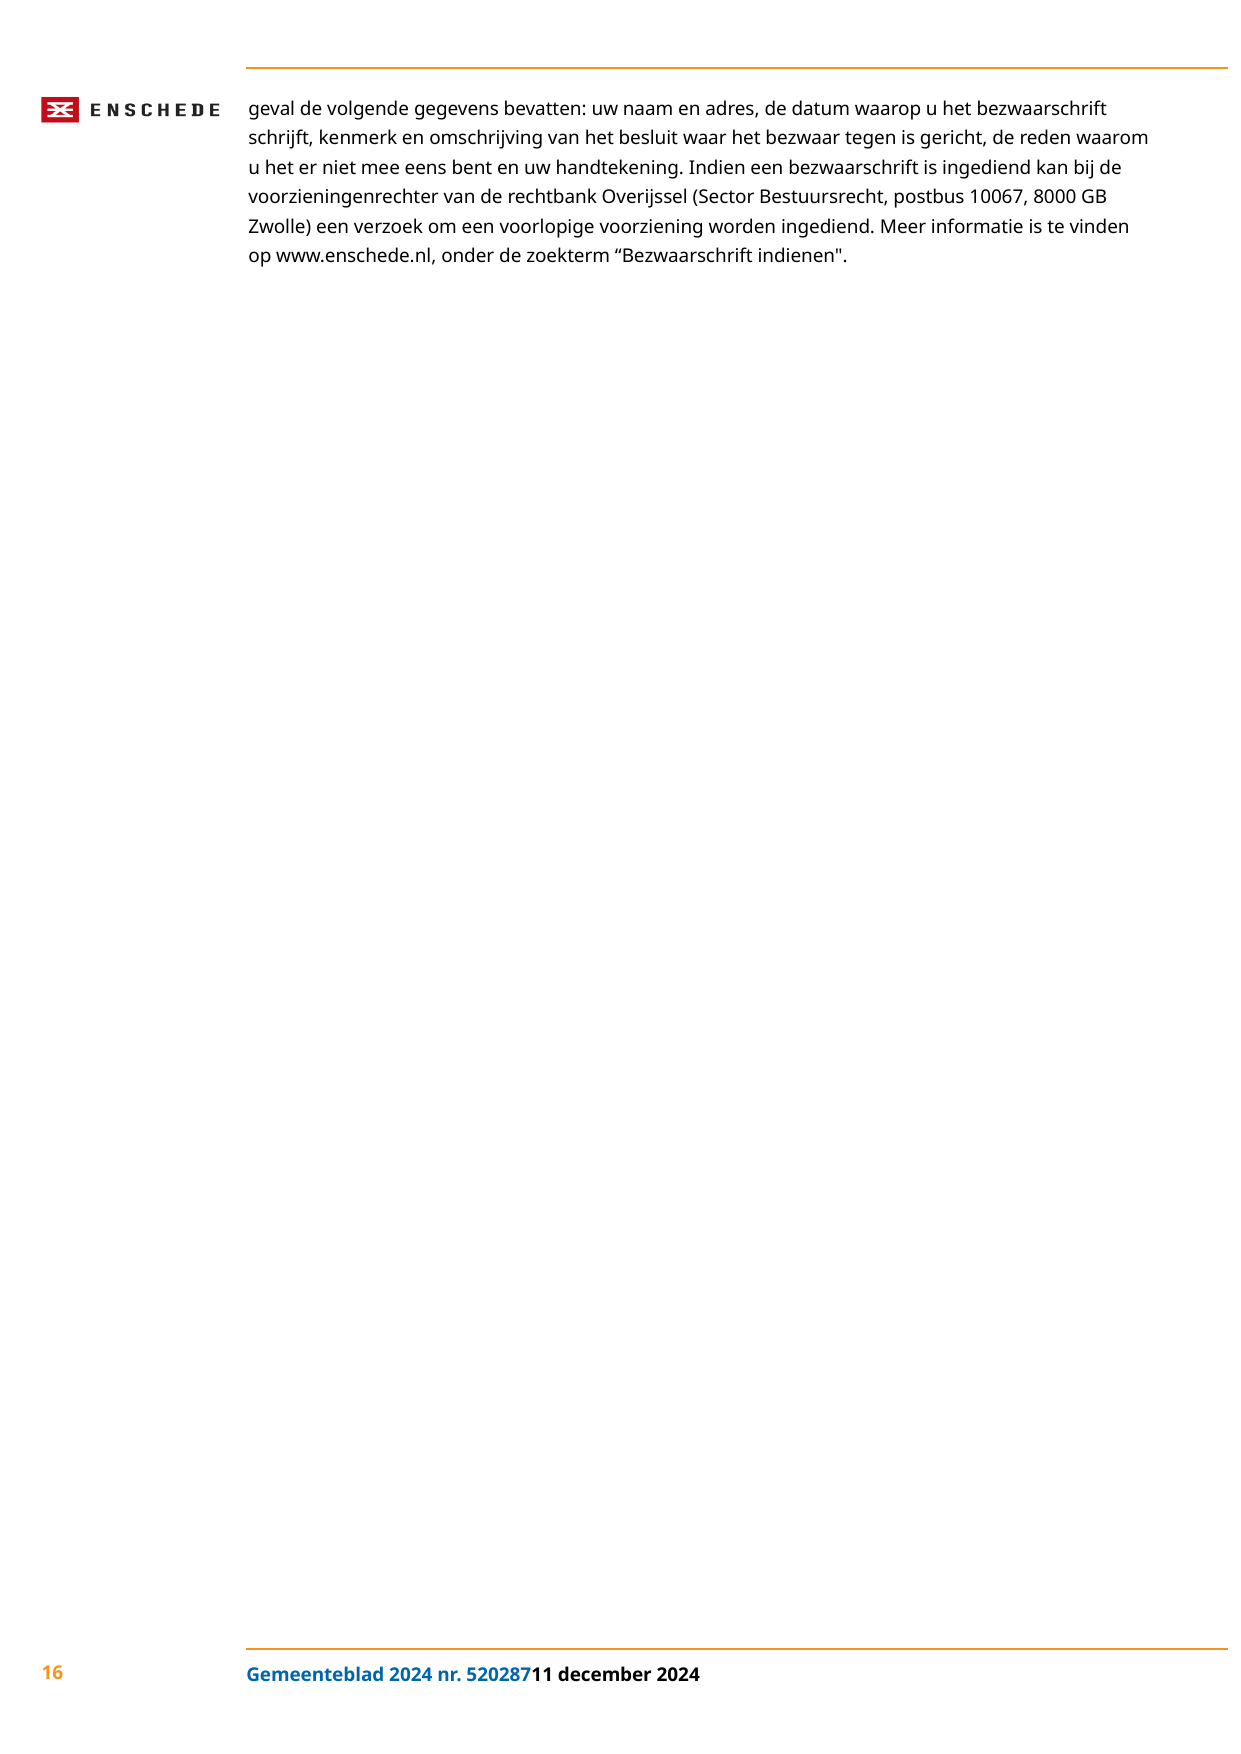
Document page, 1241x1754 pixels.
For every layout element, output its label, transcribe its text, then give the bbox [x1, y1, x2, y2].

text geval de volgende gegevens bevatten: uw naam en adres, de datum waarop u het bezwaarschrift schrijft, kenmerk en omschrijving van het besluit waar het bezwaar tegen is gericht, de reden waarom u het er niet mee eens bent en uw handtekening. Indien een bezwaarschrift is ingediend kan bij de voorzieningenrechter van de rechtbank Overijssel (Sector Bestuursrecht, postbus 10067, 8000 GB Zwolle) een verzoek om een voorlopige voorziening worden ingediend. Meer informatie is te vinden op www.enschede.nl, onder de zoekterm “Bezwaarschrift indienen". [248, 95, 1152, 268]
picture [41, 47, 231, 172]
